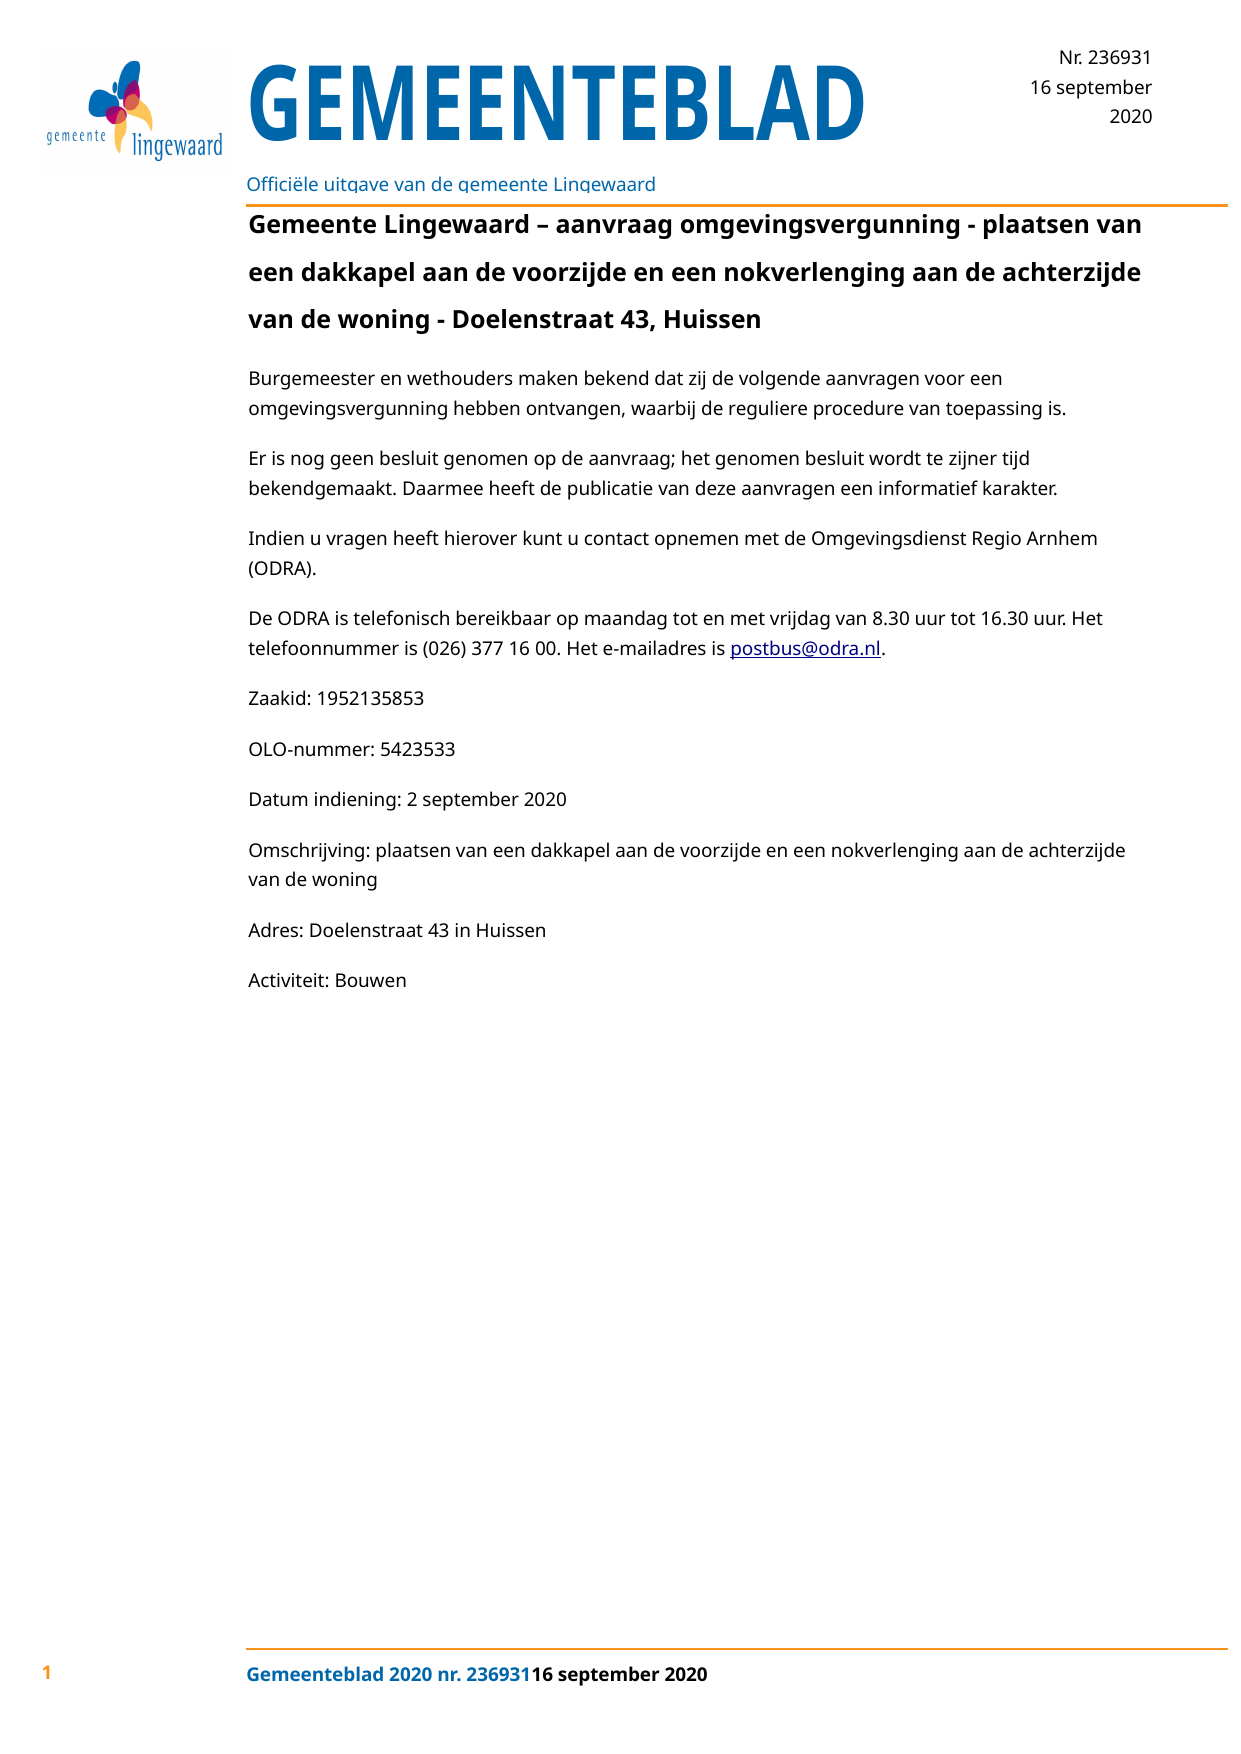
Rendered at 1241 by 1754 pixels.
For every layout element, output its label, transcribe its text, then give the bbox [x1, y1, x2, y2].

text Burgemeester en wethouders maken bekend dat zij de volgende aanvragen voor een omgevingsvergunning hebben ontvangen, waarbij de reguliere procedure van toepassing is. [248, 366, 1152, 421]
text Zaakid: 1952135853 [248, 686, 1152, 711]
text Indien u vragen heeft hierover kunt u contact opnemen met de Omgevingsdienst Regio Arnhem (ODRA). [248, 526, 1152, 581]
text De ODRA is telefonisch bereikbaar op maandag tot en met vrijdag van 8.30 uur tot 16.30 uur. Het telefoonnummer is (026) 377 16 00. Het e-mailadres is postbus@odra.nl. [248, 606, 1152, 661]
picture [41, 47, 231, 172]
text Gemeente Lingewaard – aanvraag omgevingsvergunning - plaatsen van een dakkapel aan de voorzijde en een nokverlenging aan de achterzijde van de woning - Doelenstraat 43, Huissen [248, 207, 1152, 336]
text Activiteit: Bouwen [248, 967, 1152, 993]
text Adres: Doelenstraat 43 in Huissen [248, 917, 1152, 942]
text Datum indiening: 2 september 2020 [248, 786, 1152, 812]
text Er is nog geen besluit genomen op de aanvraag; het genomen besluit wordt te zijner tijd bekendgemaakt. Daarmee heeft de publicatie van deze aanvragen een informatief karakter. [248, 446, 1152, 501]
text Omschrijving: plaatsen van een dakkapel aan de voorzijde en een nokverlenging aan de achterzijde van de woning [248, 837, 1152, 892]
text OLO-nummer: 5423533 [248, 736, 1152, 762]
